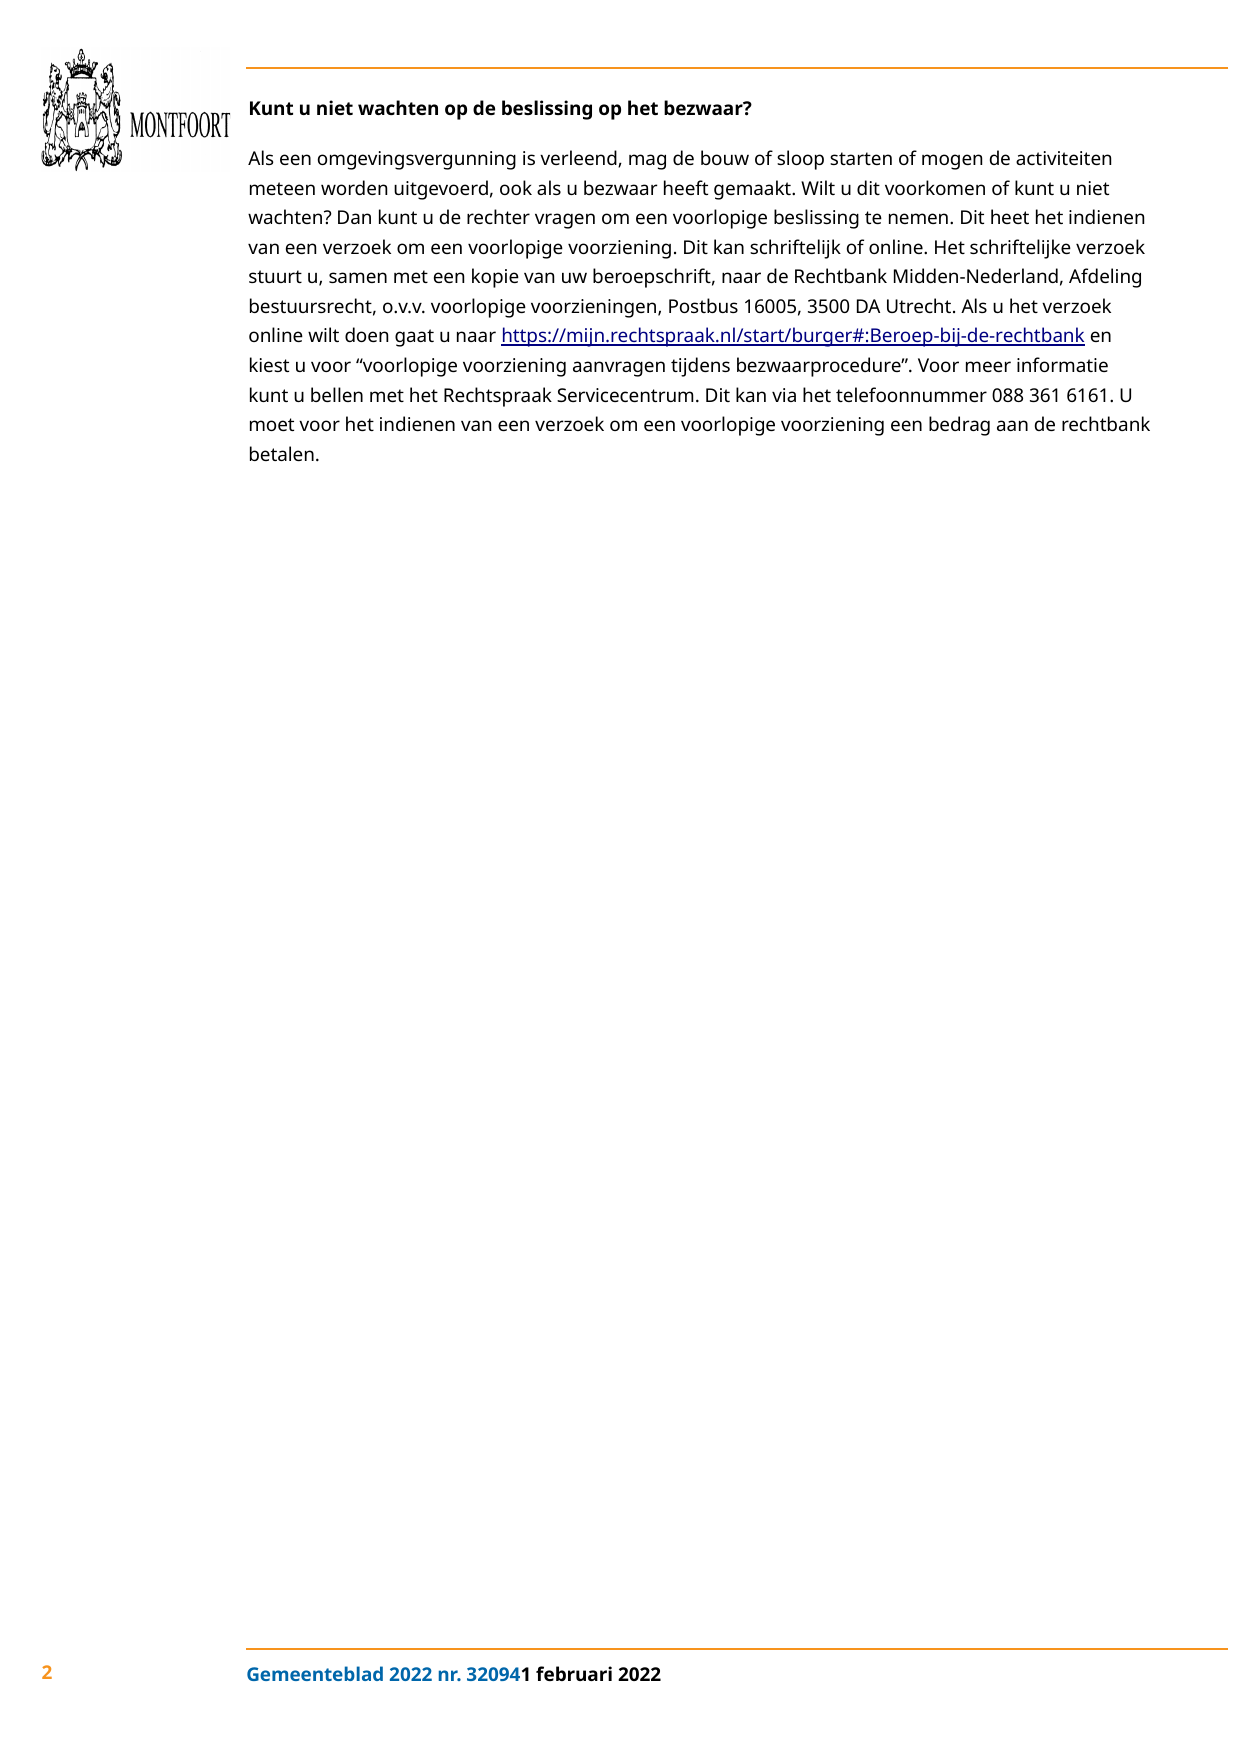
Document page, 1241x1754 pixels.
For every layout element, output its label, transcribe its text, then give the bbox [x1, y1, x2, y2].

text Als een omgevingsvergunning is verleend, mag de bouw of sloop starten of mogen de activiteiten meteen worden uitgevoerd, ook als u bezwaar heeft gemaakt. Wilt u dit voorkomen of kunt u niet wachten? Dan kunt u de rechter vragen om een voorlopige beslissing te nemen. Dit heet het indienen van een verzoek om een voorlopige voorziening. Dit kan schriftelijk of online. Het schriftelijke verzoek stuurt u, samen met een kopie van uw beroepschrift, naar de Rechtbank Midden-Nederland, Afdeling bestuursrecht, o.v.v. voorlopige voorzieningen, Postbus 16005, 3500 DA Utrecht. Als u het verzoek online wilt doen gaat u naar https://mijn.rechtspraak.nl/start/burger#:Beroep-bij-de-rechtbank en kiest u voor “voorlopige voorziening aanvragen tijdens bezwaarprocedure”. Voor meer informatie kunt u bellen met het Rechtspraak Servicecentrum. Dit kan via het telefoonnummer 088 361 6161. U moet voor het indienen van een verzoek om een voorlopige voorziening een bedrag aan de rechtbank betalen. [248, 145, 1152, 467]
text Kunt u niet wachten op de beslissing op het bezwaar? [248, 95, 1152, 121]
picture [41, 47, 231, 172]
